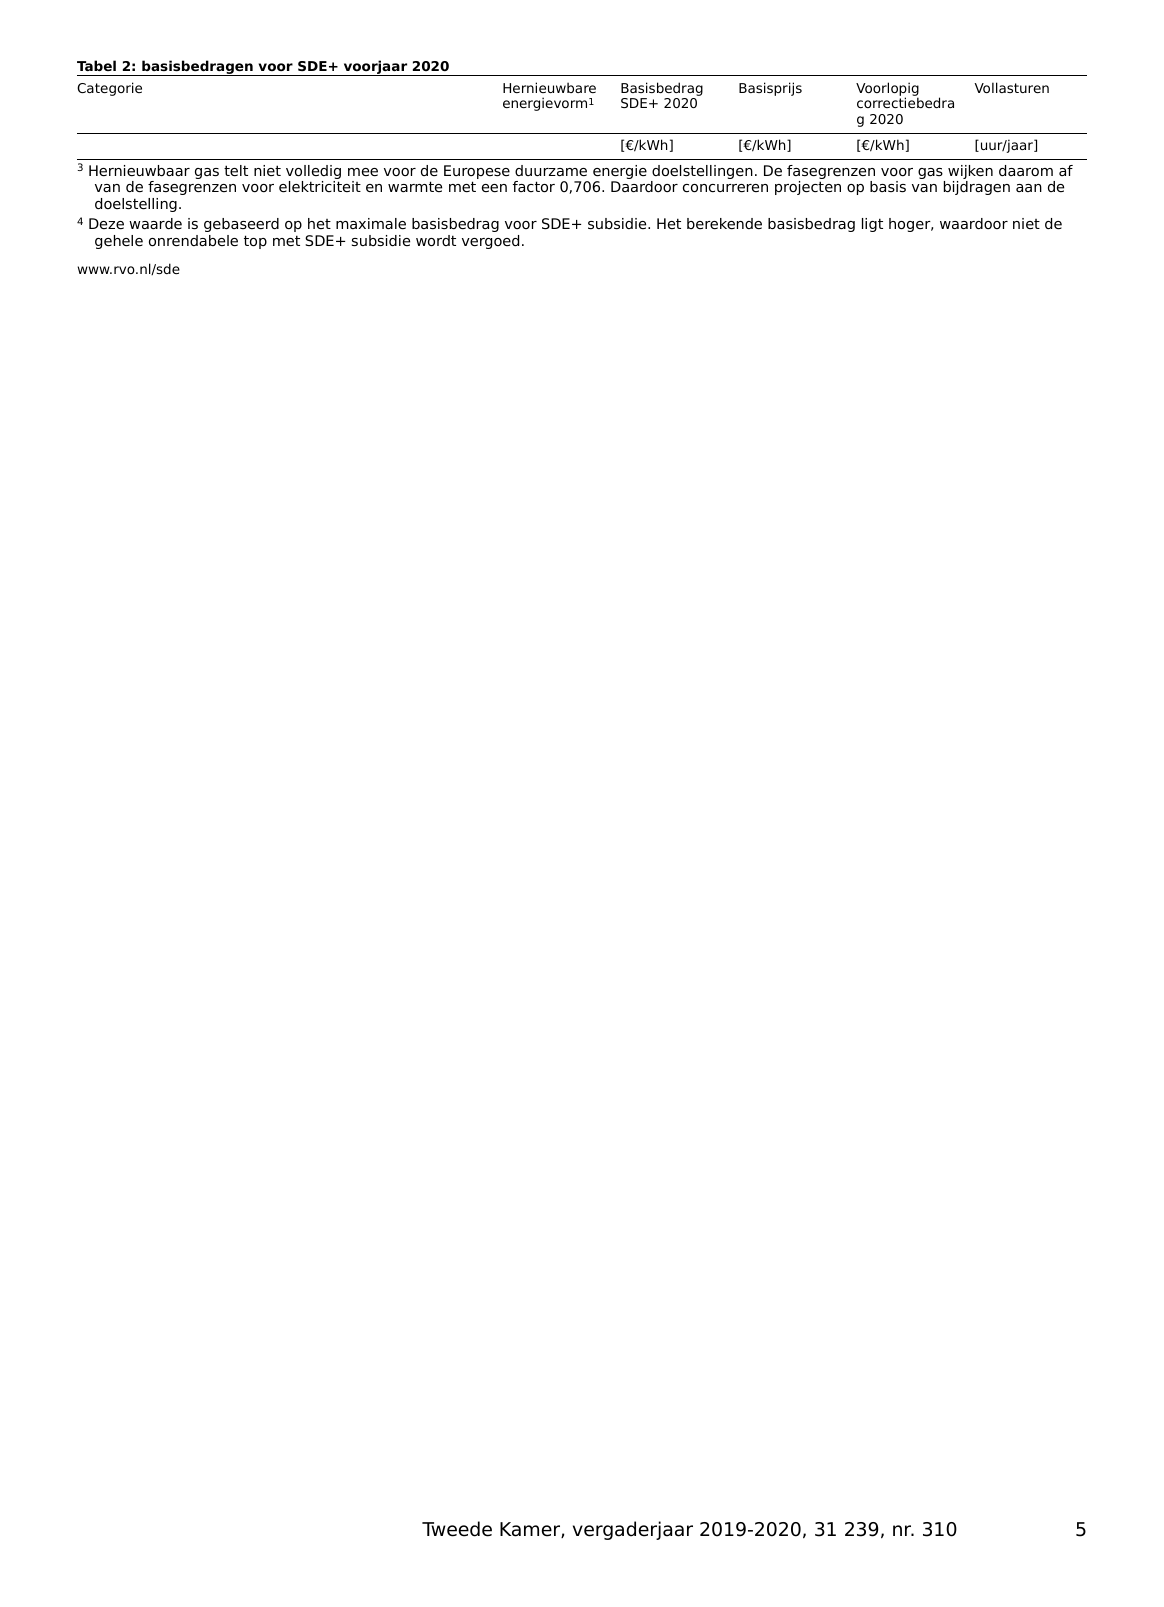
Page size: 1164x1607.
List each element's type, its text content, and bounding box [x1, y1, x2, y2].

table_cell Vollasturen [969, 76, 1087, 132]
table_cell Hernieuwbare energievorm1 [496, 76, 614, 132]
table_cell [77, 134, 496, 158]
table_cell [€/kWh] [614, 134, 732, 158]
table_cell [496, 134, 614, 158]
table_cell Categorie [77, 76, 496, 132]
table_cell [uur/jaar] [969, 134, 1087, 158]
table_cell Basisprijs [732, 76, 850, 132]
table_cell [€/kWh] [850, 134, 968, 158]
table_header Tabel 2: basisbedragen voor SDE+ voorjaar 2020 [77, 59, 1087, 75]
table_cell Basisbedrag SDE+ 2020 [614, 76, 732, 132]
table_cell 3 Hernieuwbaar gas telt niet volledig mee voor de Europese duurzame energie doelstellingen. De fasegrenzen voor gas wijken daarom af van de fasegrenzen voor elektriciteit en warmte met een factor 0,706. Daardoor concurreren projecten op basis van bijdragen aan de doelstelling. 4 Deze waarde is gebaseerd op het maximale basisbedrag voor SDE+ subsidie. Het berekende basisbedrag ligt hoger, waardoor niet de gehele onrendabele top met SDE+ subsidie wordt vergoed. www.rvo.nl/sde [77, 160, 1087, 277]
table_cell Voorlopig correctiebedrag 2020 [850, 76, 968, 132]
table_cell [€/kWh] [732, 134, 850, 158]
